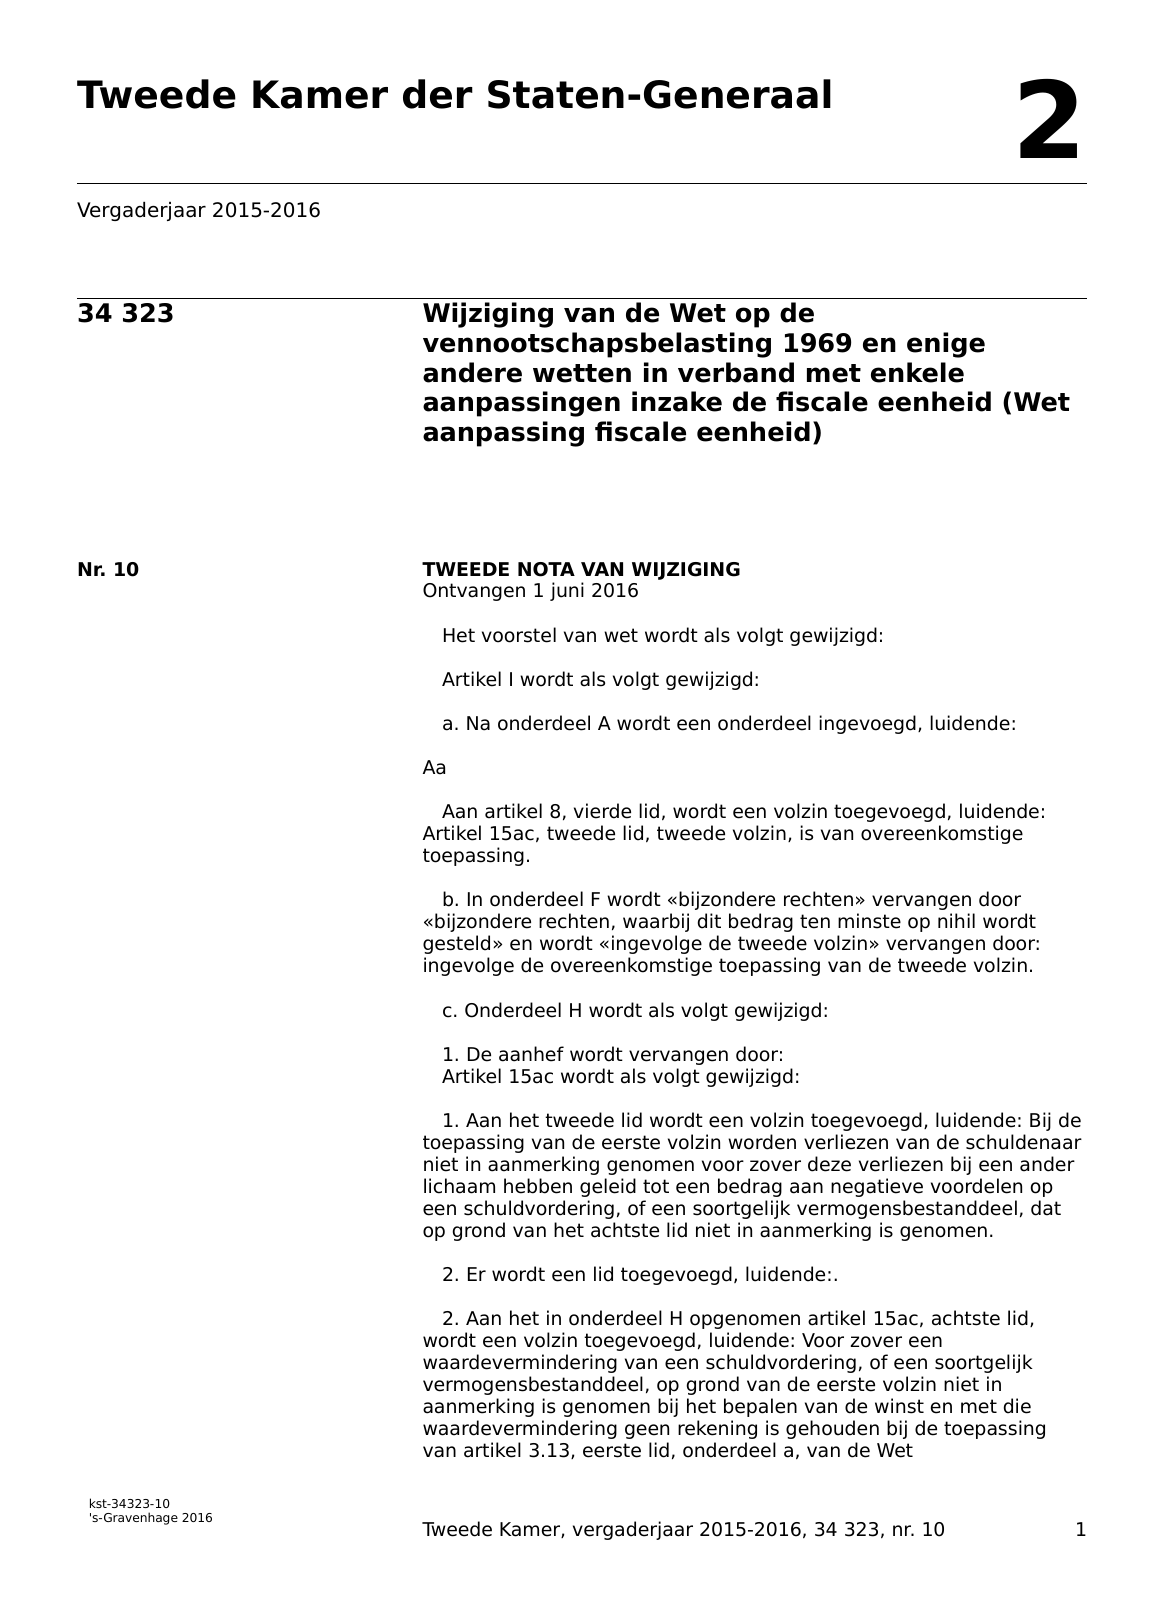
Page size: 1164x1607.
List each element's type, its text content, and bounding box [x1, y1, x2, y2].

text Artikel I wordt als volgt gewijzigd: [422, 669, 1087, 691]
text Aan artikel 8, vierde lid, wordt een volzin toegevoegd, luidende: Artikel 15ac, tweede lid, tweede volzin, is van overeenkomstige toepassing. [422, 801, 1087, 867]
text 1. Aan het tweede lid wordt een volzin toegevoegd, luidende: Bij de toepassing van de eerste volzin worden verliezen van de schuldenaar niet in aanmerking genomen voor zover deze verliezen bij een ander lichaam hebben geleid tot een bedrag aan negatieve voordelen op een schuldvordering, of een soortgelijk vermogensbestanddeel, dat op grond van het achtste lid niet in aanmerking is genomen. [422, 1110, 1087, 1242]
subtitle Nr. 10 TWEEDE NOTA VAN WIJZIGING [77, 558, 1087, 580]
text 2. Aan het in onderdeel H opgenomen artikel 15ac, achtste lid, wordt een volzin toegevoegd, luidende: Voor zover een waardevermindering van een schuldvordering, of een soortgelijk vermogensbestanddeel, op grond van de eerste volzin niet in aanmerking is genomen bij het bepalen van de winst en met die waardevermindering geen rekening is gehouden bij de toepassing van artikel 3.13, eerste lid, onderdeel a, van de Wet [422, 1308, 1087, 1462]
text c. Onderdeel H wordt als volgt gewijzigd: [422, 999, 1087, 1021]
table_header 2 [886, 59, 1087, 183]
text Het voorstel van wet wordt als volgt gewijzigd: [422, 624, 1087, 647]
table_cell Vergaderjaar 2015-2016 [77, 184, 1087, 298]
text 2. Er wordt een lid toegevoegd, luidende:. [422, 1264, 1087, 1286]
text a. Na onderdeel A wordt een onderdeel ingevoegd, luidende: [422, 713, 1087, 735]
subtitle 34 323 Wijziging van de Wet op de vennootschapsbelasting 1969 en enige andere wetten in verband met enkele aanpassingen inzake de fiscale eenheid (Wet aanpassing fiscale eenheid) [77, 299, 1087, 447]
table_header Tweede Kamer der Staten-Generaal [77, 59, 886, 183]
text 1. De aanhef wordt vervangen door: [422, 1044, 1087, 1066]
text Artikel 15ac wordt als volgt gewijzigd: [422, 1066, 1087, 1088]
text b. In onderdeel F wordt «bijzondere rechten» vervangen door «bijzondere rechten, waarbij dit bedrag ten minste op nihil wordt gesteld» en wordt «ingevolge de tweede volzin» vervangen door: ingevolge de overeenkomstige toepassing van de tweede volzin. [422, 889, 1087, 977]
text kst-34323-10 [88, 1497, 323, 1511]
text 's-Gravenhage 2016 [88, 1511, 323, 1525]
subtitle Aa [422, 757, 1087, 779]
text Ontvangen 1 juni 2016 [422, 580, 1087, 602]
